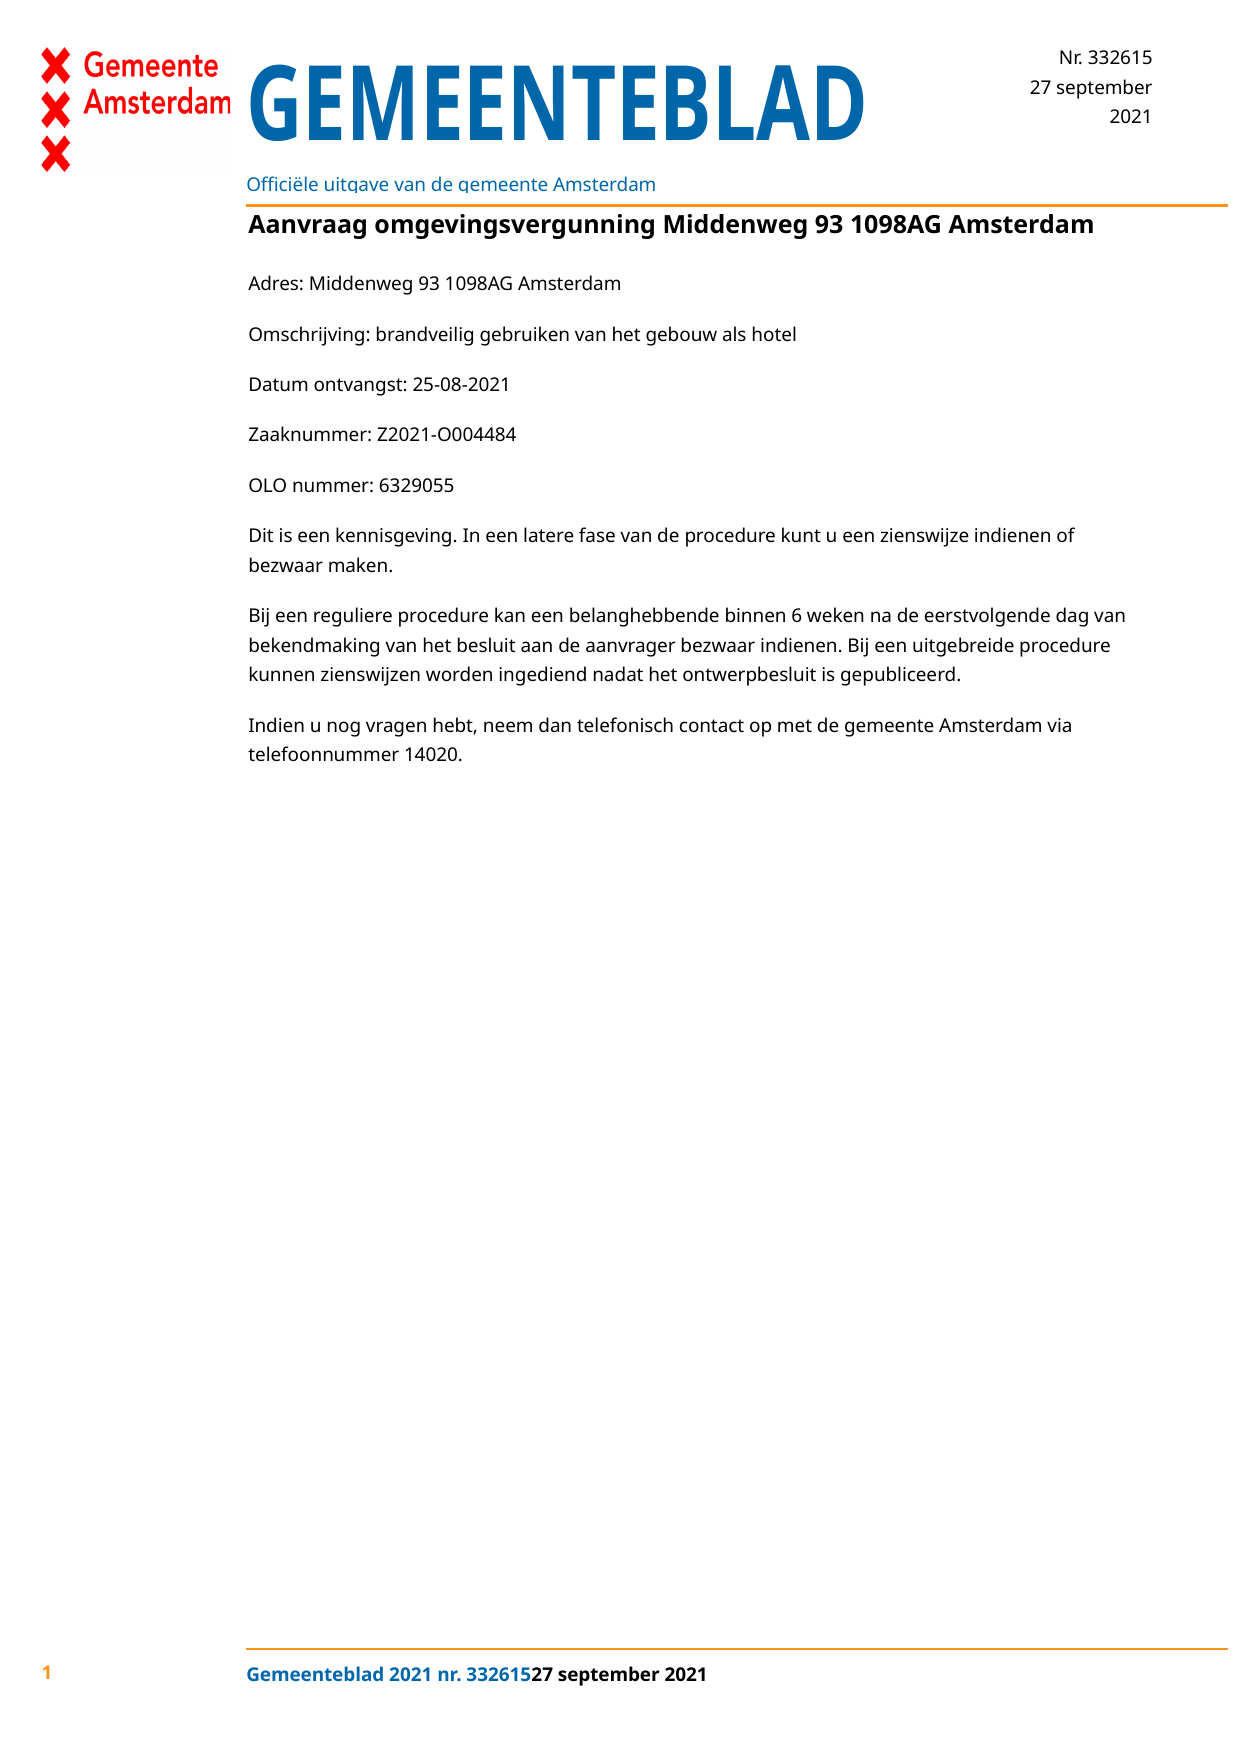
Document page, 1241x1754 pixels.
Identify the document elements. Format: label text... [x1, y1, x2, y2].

text Zaaknummer: Z2021-O004484 [248, 422, 1152, 447]
text Adres: Middenweg 93 1098AG Amsterdam [248, 270, 1152, 296]
text Datum ontvangst: 25-08-2021 [248, 371, 1152, 397]
text Omschrijving: brandveilig gebruiken van het gebouw als hotel [248, 321, 1152, 346]
text Aanvraag omgevingsvergunning Middenweg 93 1098AG Amsterdam [248, 207, 1152, 241]
picture [41, 47, 231, 172]
text OLO nummer: 6329055 [248, 472, 1152, 498]
text Dit is een kennisgeving. In een latere fase van de procedure kunt u een zienswijze indienen of bezwaar maken. [248, 522, 1152, 578]
text Indien u nog vragen hebt, neem dan telefonisch contact op met de gemeente Amsterdam via telefoonnummer 14020. [248, 712, 1152, 767]
text Bij een reguliere procedure kan een belanghebbende binnen 6 weken na de eerstvolgende dag van bekendmaking van het besluit aan de aanvrager bezwaar indienen. Bij een uitgebreide procedure kunnen zienswijzen worden ingediend nadat het ontwerpbesluit is gepubliceerd. [248, 602, 1152, 687]
